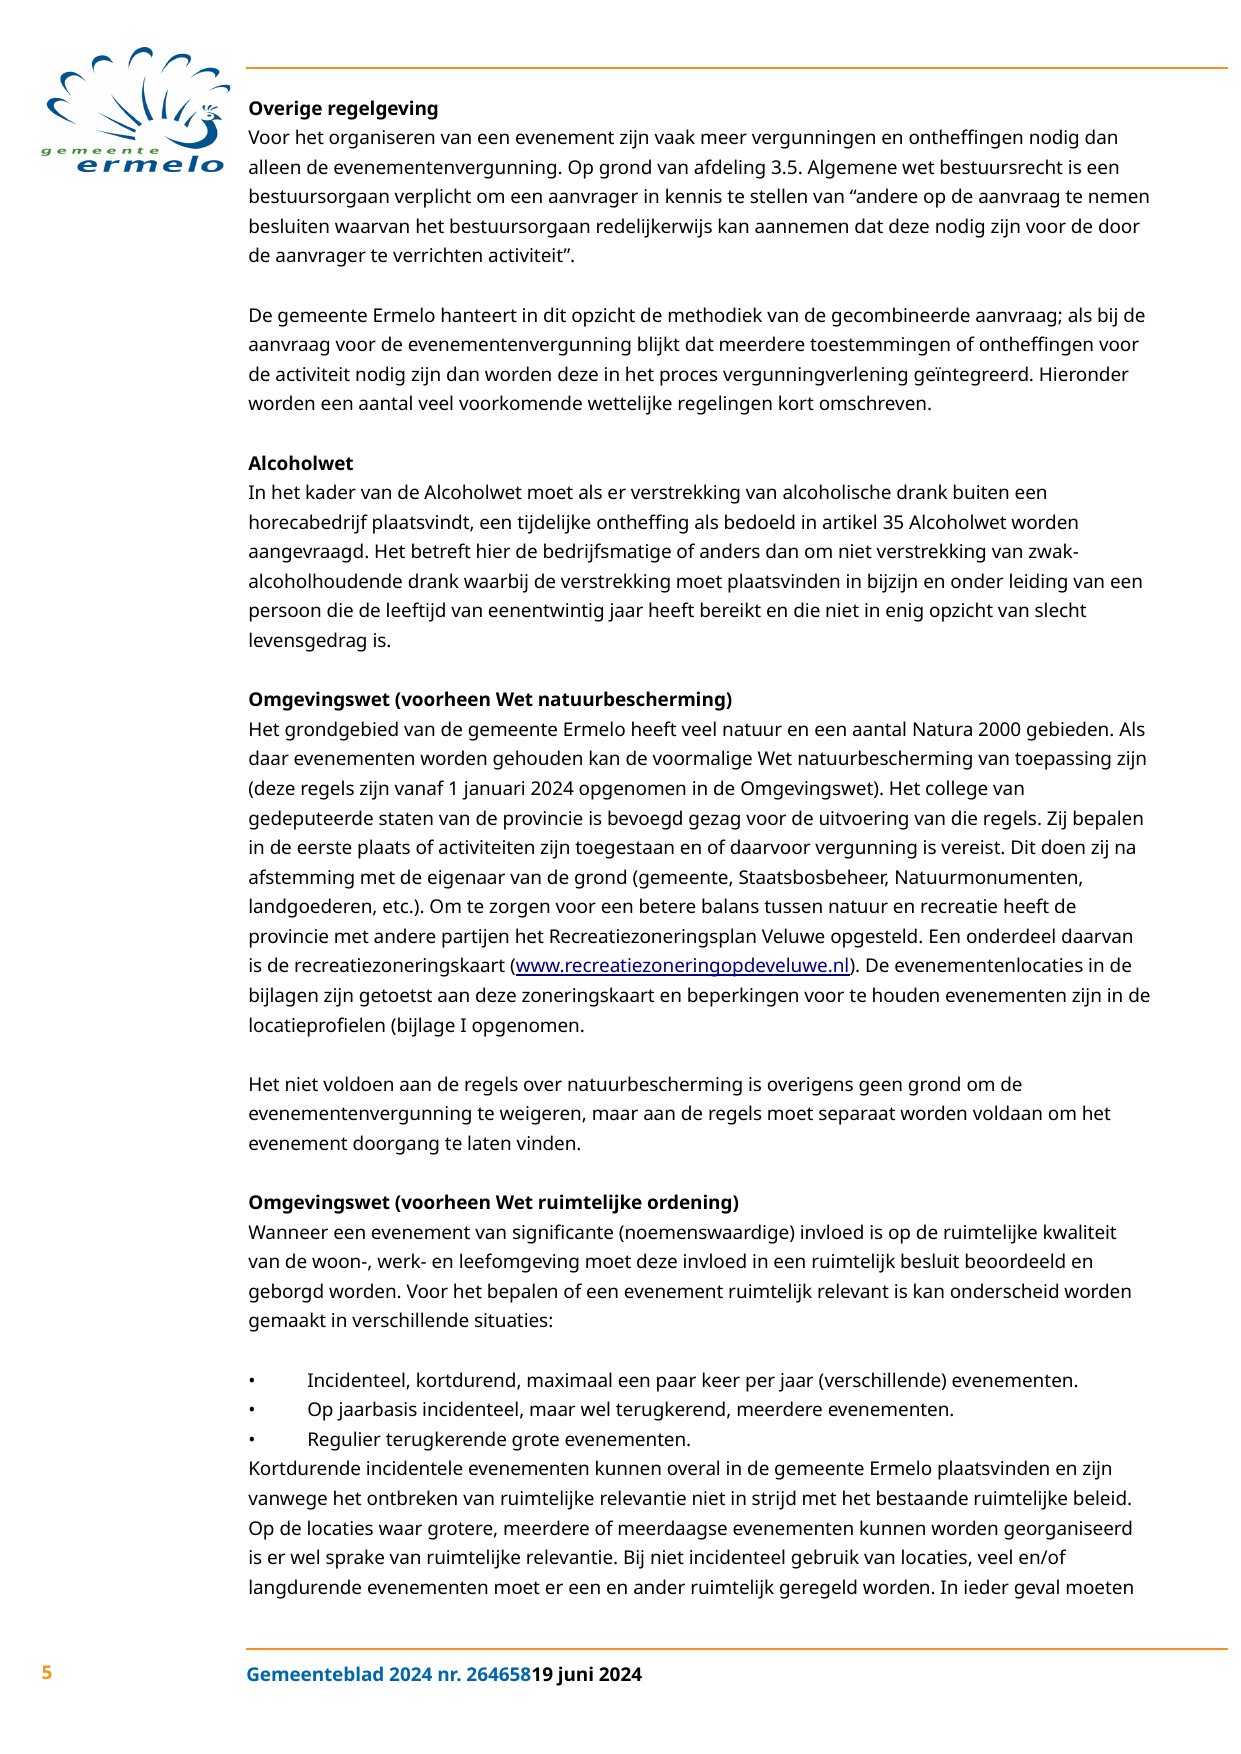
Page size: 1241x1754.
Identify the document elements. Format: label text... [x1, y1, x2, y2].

text Overige regelgeving [248, 95, 1152, 121]
text Wanneer een evenement van significante (noemenswaardige) invloed is op de ruimtelijke kwaliteit van de woon-, werk- en leefomgeving moet deze invloed in een ruimtelijk besluit beoordeeld en geborgd worden. Voor het bepalen of een evenement ruimtelijk relevant is kan onderscheid worden gemaakt in verschillende situaties: [248, 1219, 1152, 1333]
text Het niet voldoen aan de regels over natuurbescherming is overigens geen grond om de evenementenvergunning te weigeren, maar aan de regels moet separaat worden voldaan om het evenement doorgang te laten vinden. [248, 1071, 1152, 1156]
picture [41, 47, 231, 172]
text Voor het organiseren van een evenement zijn vaak meer vergunningen en ontheffingen nodig dan alleen de evenementenvergunning. Op grond van afdeling 3.5. Algemene wet bestuursrecht is een bestuursorgaan verplicht om een aanvrager in kennis te stellen van “andere op de aanvraag te nemen besluiten waarvan het bestuursorgaan redelijkerwijs kan aannemen dat deze nodig zijn voor de door de aanvrager te verrichten activiteit”. [248, 124, 1152, 268]
list Op jaarbasis incidenteel, maar wel terugkerend, meerdere evenementen. [248, 1396, 1152, 1422]
text De gemeente Ermelo hanteert in dit opzicht de methodiek van de gecombineerde aanvraag; als bij de aanvraag voor de evenementenvergunning blijkt dat meerdere toestemmingen of ontheffingen voor de activiteit nodig zijn dan worden deze in het proces vergunningverlening geïntegreerd. Hieronder worden een aantal veel voorkomende wettelijke regelingen kort omschreven. [248, 302, 1152, 416]
text Alcoholwet [248, 450, 1152, 476]
text In het kader van de Alcoholwet moet als er verstrekking van alcoholische drank buiten een horecabedrijf plaatsvindt, een tijdelijke ontheffing als bedoeld in artikel 35 Alcoholwet worden aangevraagd. Het betreft hier de bedrijfsmatige of anders dan om niet verstrekking van zwak-alcoholhoudende drank waarbij de verstrekking moet plaatsvinden in bijzijn en onder leiding van een persoon die de leeftijd van eenentwintig jaar heeft bereikt en die niet in enig opzicht van slecht levensgedrag is. [248, 479, 1152, 653]
text Omgevingswet (voorheen Wet natuurbescherming) [248, 686, 1152, 712]
text Het grondgebied van de gemeente Ermelo heeft veel natuur en een aantal Natura 2000 gebieden. Als daar evenementen worden gehouden kan de voormalige Wet natuurbescherming van toepassing zijn (deze regels zijn vanaf 1 januari 2024 opgenomen in de Omgevingswet). Het college van gedeputeerde staten van de provincie is bevoegd gezag voor de uitvoering van die regels. Zij bepalen in de eerste plaats of activiteiten zijn toegestaan en of daarvoor vergunning is vereist. Dit doen zij na afstemming met de eigenaar van de grond (gemeente, Staatsbosbeheer, Natuurmonumenten, landgoederen, etc.). Om te zorgen voor een betere balans tussen natuur en recreatie heeft de provincie met andere partijen het Recreatiezoneringsplan Veluwe opgesteld. Een onderdeel daarvan is de recreatiezoneringskaart (www.recreatiezoneringopdeveluwe.nl). De evenementenlocaties in de bijlagen zijn getoetst aan deze zoneringskaart en beperkingen voor te houden evenementen zijn in de locatieprofielen (bijlage I opgenomen. [248, 716, 1152, 1038]
text Kortdurende incidentele evenementen kunnen overal in de gemeente Ermelo plaatsvinden en zijn vanwege het ontbreken van ruimtelijke relevantie niet in strijd met het bestaande ruimtelijke beleid. Op de locaties waar grotere, meerdere of meerdaagse evenementen kunnen worden georganiseerd is er wel sprake van ruimtelijke relevantie. Bij niet incidenteel gebruik van locaties, veel en/of langdurende evenementen moet er een en ander ruimtelijk geregeld worden. In ieder geval moeten [248, 1456, 1152, 1600]
list Regulier terugkerende grote evenementen. [248, 1426, 1152, 1452]
text Omgevingswet (voorheen Wet ruimtelijke ordening) [248, 1189, 1152, 1215]
list Incidenteel, kortdurend, maximaal een paar keer per jaar (verschillende) evenementen. [248, 1367, 1152, 1393]
